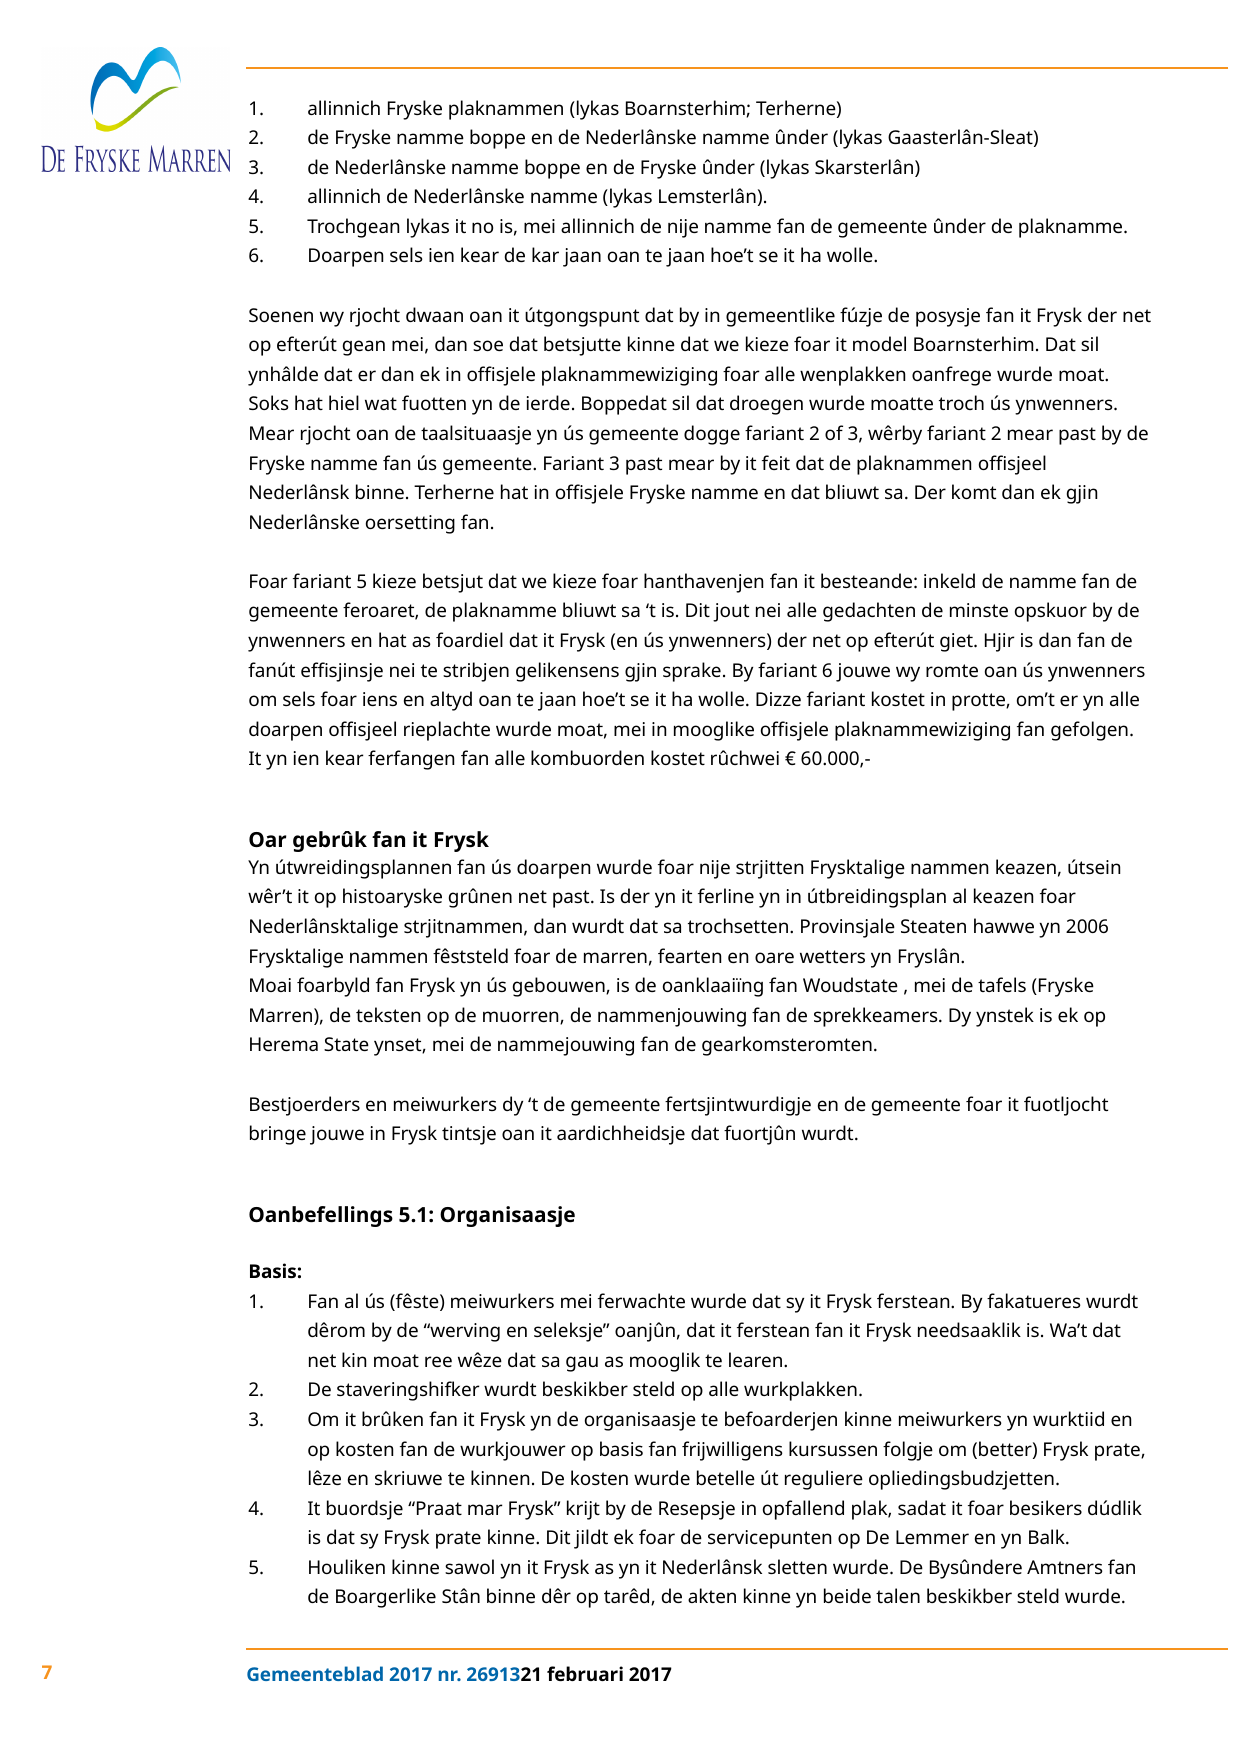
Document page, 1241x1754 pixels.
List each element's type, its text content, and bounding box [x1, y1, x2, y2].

text Moai foarbyld fan Frysk yn ús gebouwen, is de oanklaaiïng fan Woudstate , mei de tafels (Fryske Marren), de teksten op de muorren, de nammenjouwing fan de sprekkeamers. Dy ynstek is ek op Herema State ynset, mei de nammejouwing fan de gearkomsteromten. [248, 972, 1152, 1057]
picture [41, 47, 231, 172]
list de Nederlânske namme boppe en de Fryske ûnder (lykas Skarsterlân) [248, 154, 1152, 180]
text Basis: [248, 1258, 1152, 1284]
text Soenen wy rjocht dwaan oan it útgongspunt dat by in gemeentlike fúzje de posysje fan it Frysk der net op efterút gean mei, dan soe dat betsjutte kinne dat we kieze foar it model Boarnsterhim. Dat sil ynhâlde dat er dan ek in offisjele plaknammewiziging foar alle wenplakken oanfrege wurde moat. Soks hat hiel wat fuotten yn de ierde. Boppedat sil dat droegen wurde moatte troch ús ynwenners. [248, 302, 1152, 416]
list allinnich de Nederlânske namme (lykas Lemsterlân). [248, 183, 1152, 209]
text Mear rjocht oan de taalsituaasje yn ús gemeente dogge fariant 2 of 3, wêrby fariant 2 mear past by de Fryske namme fan ús gemeente. Fariant 3 past mear by it feit dat de plaknammen offisjeel Nederlânsk binne. Terherne hat in offisjele Fryske namme en dat bliuwt sa. Der komt dan ek gjin Nederlânske oersetting fan. [248, 420, 1152, 535]
list allinnich Fryske plaknammen (lykas Boarnsterhim; Terherne) [248, 95, 1152, 121]
list Houliken kinne sawol yn it Frysk as yn it Nederlânsk sletten wurde. De Bysûndere Amtners fan de Boargerlike Stân binne dêr op tarêd, de akten kinne yn beide talen beskikber steld wurde. [248, 1554, 1152, 1609]
list de Fryske namme boppe en de Nederlânske namme ûnder (lykas Gaasterlân-Sleat) [248, 124, 1152, 150]
text Oanbefellings 5.1: Organisaasje [248, 1200, 1152, 1229]
list Doarpen sels ien kear de kar jaan oan te jaan hoe’t se it ha wolle. [248, 243, 1152, 268]
list It buordsje “Praat mar Frysk” krijt by de Resepsje in opfallend plak, sadat it foar besikers dúdlik is dat sy Frysk prate kinne. Dit jildt ek foar de servicepunten op De Lemmer en yn Balk. [248, 1495, 1152, 1550]
text Foar fariant 5 kieze betsjut dat we kieze foar hanthavenjen fan it besteande: inkeld de namme fan de gemeente feroaret, de plaknamme bliuwt sa ‘t is. Dit jout nei alle gedachten de minste opskuor by de ynwenners en hat as foardiel dat it Frysk (en ús ynwenners) der net op efterút giet. Hjir is dan fan de fanút effisjinsje nei te stribjen gelikensens gjin sprake. By fariant 6 jouwe wy romte oan ús ynwenners om sels foar iens en altyd oan te jaan hoe’t se it ha wolle. Dizze fariant kostet in protte, om’t er yn alle doarpen offisjeel rieplachte wurde moat, mei in mooglike offisjele plaknammewiziging fan gefolgen. It yn ien kear ferfangen fan alle kombuorden kostet rûchwei € 60.000,- [248, 568, 1152, 771]
list De staveringshifker wurdt beskikber steld op alle wurkplakken. [248, 1377, 1152, 1402]
text Yn útwreidingsplannen fan ús doarpen wurde foar nije strjitten Frysktalige nammen keazen, útsein wêr’t it op histoaryske grûnen net past. Is der yn it ferline yn in útbreidingsplan al keazen foar Nederlânsktalige strjitnammen, dan wurdt dat sa trochsetten. Provinsjale Steaten hawwe yn 2006 Frysktalige nammen fêststeld foar de marren, fearten en oare wetters yn Fryslân. [248, 854, 1152, 968]
list Om it brûken fan it Frysk yn de organisaasje te befoarderjen kinne meiwurkers yn wurktiid en op kosten fan de wurkjouwer op basis fan frijwilligens kursussen folgje om (better) Frysk prate, lêze en skriuwe te kinnen. De kosten wurde betelle út reguliere opliedingsbudzjetten. [248, 1406, 1152, 1491]
text Oar gebrûk fan it Frysk [248, 826, 1152, 854]
list Trochgean lykas it no is, mei allinnich de nije namme fan de gemeente ûnder de plaknamme. [248, 213, 1152, 239]
list Fan al ús (fêste) meiwurkers mei ferwachte wurde dat sy it Frysk ferstean. By fakatueres wurdt dêrom by de “werving en seleksje” oanjûn, dat it ferstean fan it Frysk needsaaklik is. Wa’t dat net kin moat ree wêze dat sa gau as mooglik te learen. [248, 1288, 1152, 1373]
text Bestjoerders en meiwurkers dy ‘t de gemeente fertsjintwurdigje en de gemeente foar it fuotljocht bringe jouwe in Frysk tintsje oan it aardichheidsje dat fuortjûn wurdt. [248, 1091, 1152, 1146]
